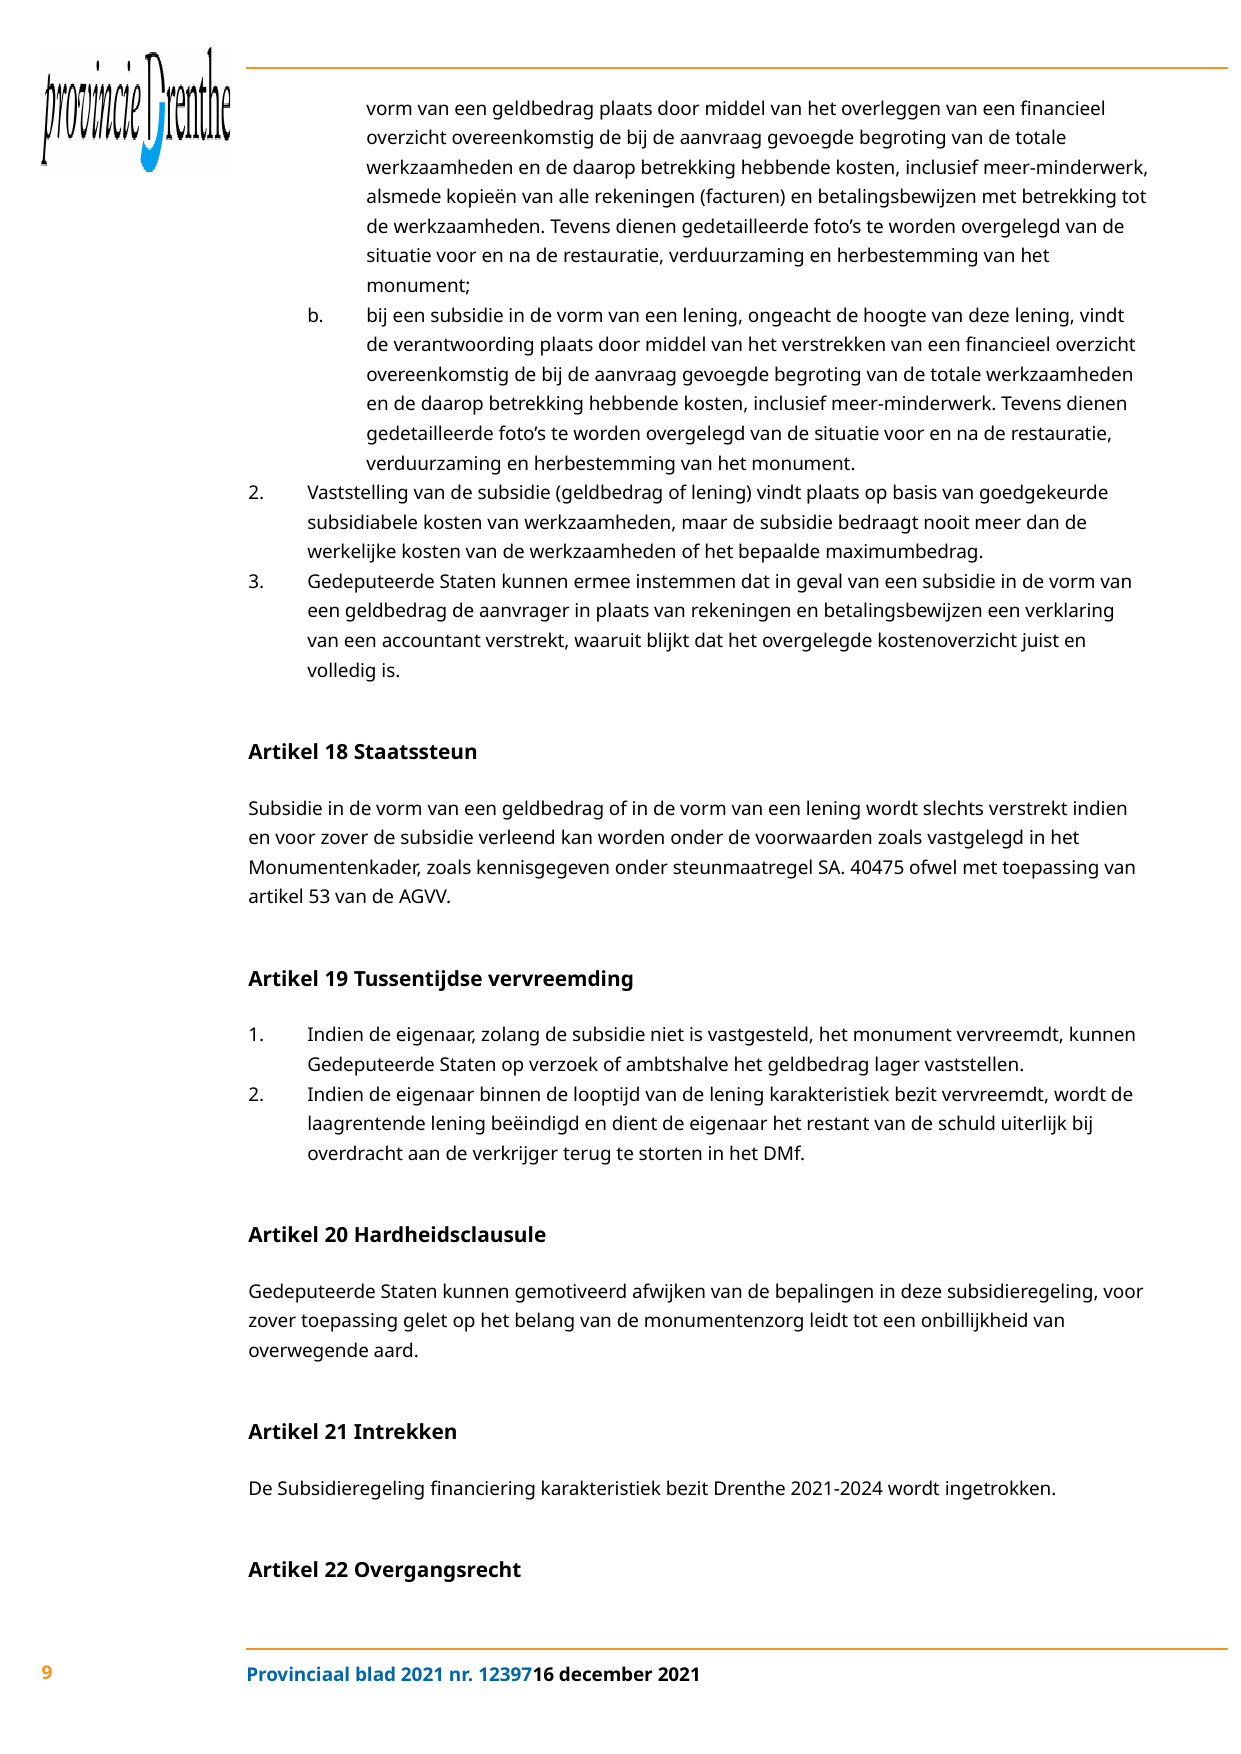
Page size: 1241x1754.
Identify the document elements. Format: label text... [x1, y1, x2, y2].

text Subsidie in de vorm van een geldbedrag of in de vorm van een lening wordt slechts verstrekt indien en voor zover de subsidie verleend kan worden onder de voorwaarden zoals vastgelegd in het Monumentenkader, zoals kennisgegeven onder steunmaatregel SA. 40475 ofwel met toepassing van artikel 53 van de AGVV. [248, 795, 1152, 909]
text Artikel 22 Overgangsrecht [248, 1555, 1152, 1584]
picture [41, 47, 231, 172]
list Vaststelling van de subsidie (geldbedrag of lening) vindt plaats op basis van goedgekeurde subsidiabele kosten van werkzaamheden, maar de subsidie bedraagt nooit meer dan de werkelijke kosten van de werkzaamheden of het bepaalde maximumbedrag. [248, 479, 1152, 564]
text Artikel 18 Staatssteun [248, 737, 1152, 765]
list Indien de eigenaar binnen de looptijd van de lening karakteristiek bezit vervreemdt, wordt de laagrentende lening beëindigd en dient de eigenaar het restant van de schuld uiterlijk bij overdracht aan de verkrijger terug te storten in het DMf. [248, 1081, 1152, 1166]
list Gedeputeerde Staten kunnen ermee instemmen dat in geval van een subsidie in de vorm van een geldbedrag de aanvrager in plaats van rekeningen en betalingsbewijzen een verklaring van een accountant verstrekt, waaruit blijkt dat het overgelegde kostenoverzicht juist en volledig is. [248, 568, 1152, 683]
text Artikel 21 Intrekken [248, 1417, 1152, 1446]
text Artikel 20 Hardheidsclausule [248, 1220, 1152, 1248]
text De Subsidieregeling financiering karakteristiek bezit Drenthe 2021-2024 wordt ingetrokken. [248, 1475, 1152, 1501]
list bij een subsidie in de vorm van een lening, ongeacht de hoogte van deze lening, vindt de verantwoording plaats door middel van het verstrekken van een financieel overzicht overeenkomstig de bij de aanvraag gevoegde begroting van de totale werkzaamheden en de daarop betrekking hebbende kosten, inclusief meer-minderwerk. Tevens dienen gedetailleerde foto’s te worden overgelegd van de situatie voor en na de restauratie, verduurzaming en herbestemming van het monument. [307, 302, 1152, 476]
list vorm van een geldbedrag plaats door middel van het overleggen van een financieel overzicht overeenkomstig de bij de aanvraag gevoegde begroting van de totale werkzaamheden en de daarop betrekking hebbende kosten, inclusief meer-minderwerk, alsmede kopieën van alle rekeningen (facturen) en betalingsbewijzen met betrekking tot de werkzaamheden. Tevens dienen gedetailleerde foto’s te worden overgelegd van de situatie voor en na de restauratie, verduurzaming en herbestemming van het monument; [307, 95, 1152, 298]
list Indien de eigenaar, zolang de subsidie niet is vastgesteld, het monument vervreemdt, kunnen Gedeputeerde Staten op verzoek of ambtshalve het geldbedrag lager vaststellen. [248, 1022, 1152, 1077]
text Gedeputeerde Staten kunnen gemotiveerd afwijken van de bepalingen in deze subsidieregeling, voor zover toepassing gelet op het belang van de monumentenzorg leidt tot een onbillijkheid van overwegende aard. [248, 1278, 1152, 1363]
text Artikel 19 Tussentijdse vervreemding [248, 964, 1152, 992]
